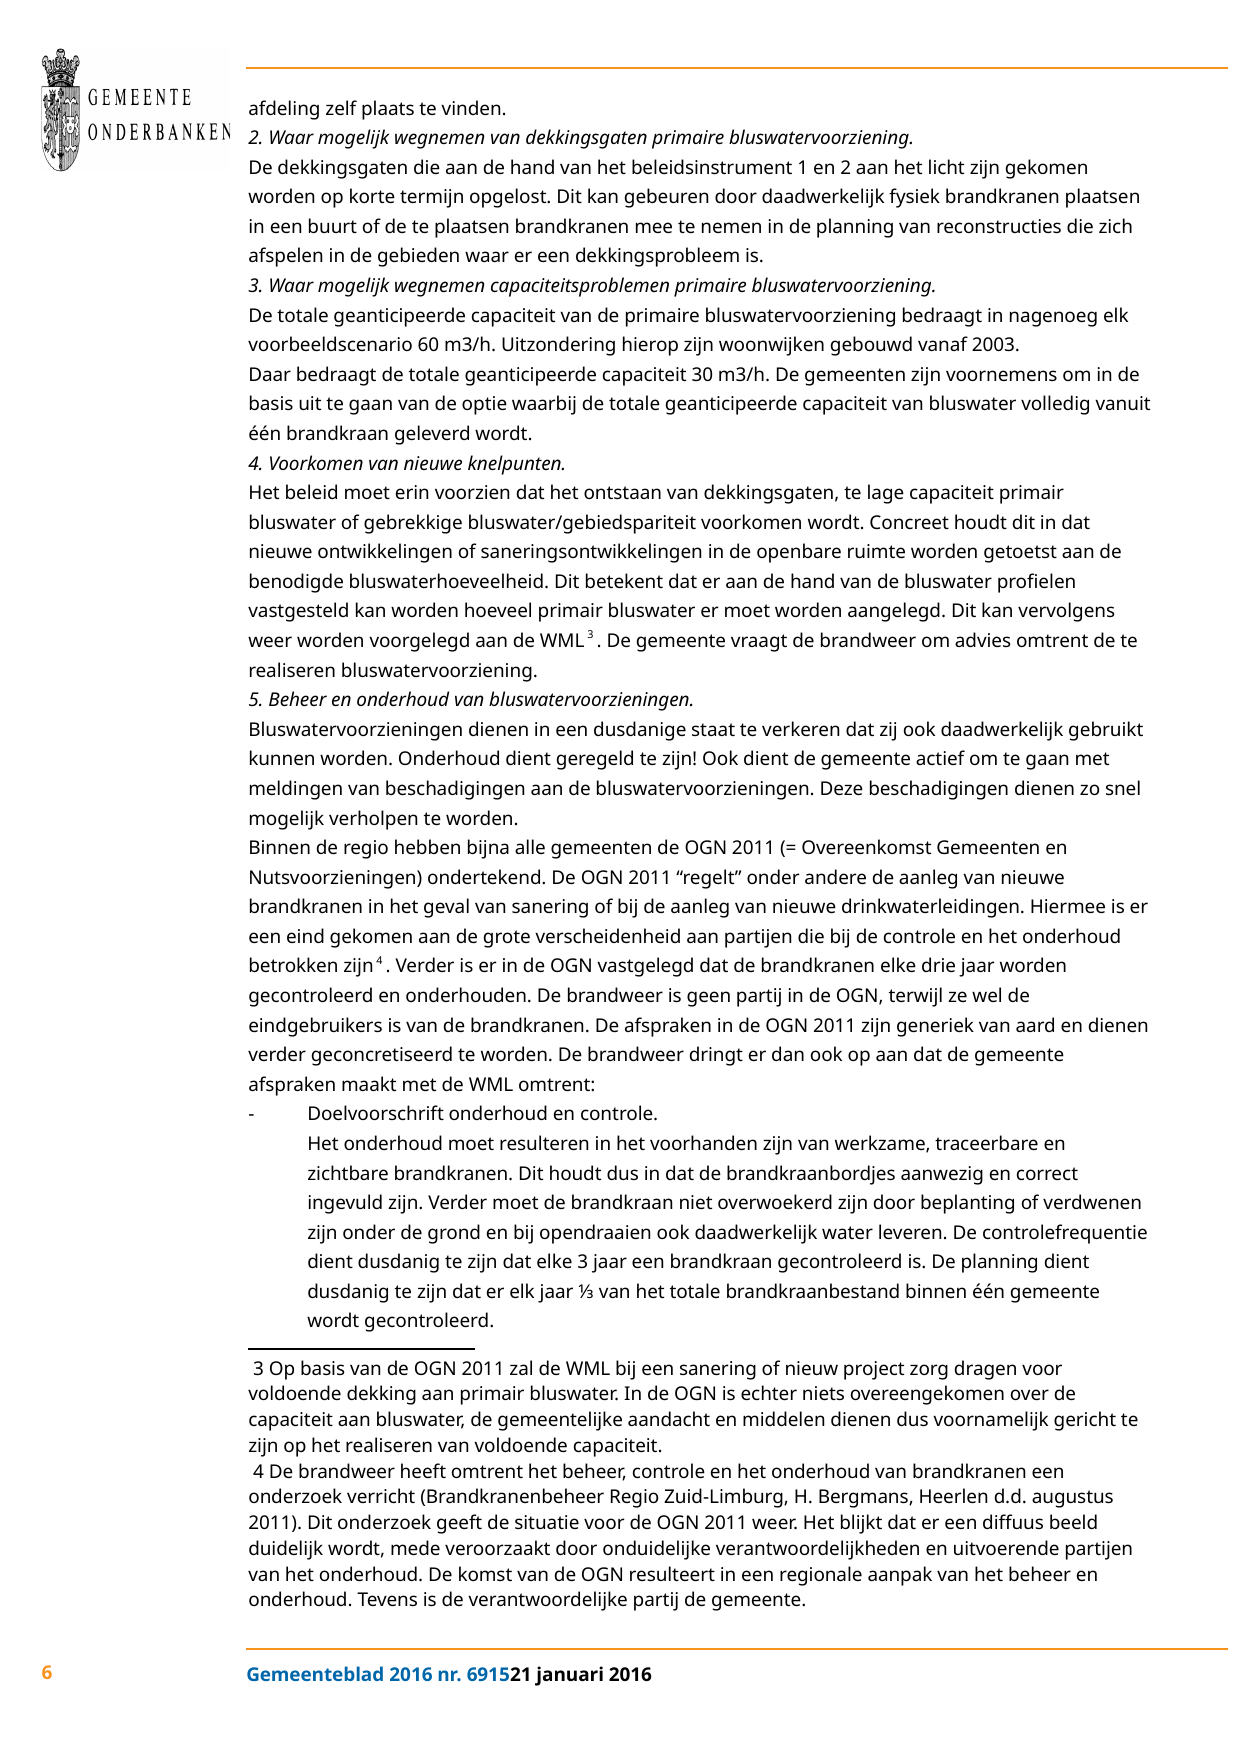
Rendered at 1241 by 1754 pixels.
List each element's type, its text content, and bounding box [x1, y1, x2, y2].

list Het onderhoud moet resulteren in het voorhanden zijn van werkzame, traceerbare en zichtbare brandkranen. Dit houdt dus in dat de brandkraanbordjes aanwezig en correct ingevuld zijn. Verder moet de brandkraan niet overwoekerd zijn door beplanting of verdwenen zijn onder de grond en bij opendraaien ook daadwerkelijk water leveren. De controlefrequentie dient dusdanig te zijn dat elke 3 jaar een brandkraan gecontroleerd is. De planning dient dusdanig te zijn dat er elk jaar ⅓ van het totale brandkraanbestand binnen één gemeente wordt gecontroleerd. [248, 1130, 1152, 1333]
list Doelvoorschrift onderhoud en controle. [248, 1101, 1152, 1126]
text 3. Waar mogelijk wegnemen capaciteitsproblemen primaire bluswatervoorziening. [248, 272, 1152, 298]
text Op basis van de OGN 2011 zal de WML bij een sanering of nieuw project zorg dragen voor voldoende dekking aan primair bluswater. In de OGN is echter niets overeengekomen over de capaciteit aan bluswater, de gemeentelijke aandacht en middelen dienen dus voornamelijk gericht te zijn op het realiseren van voldoende capaciteit. [248, 1355, 1152, 1458]
picture [41, 47, 231, 172]
text afdeling zelf plaats te vinden. [248, 95, 1152, 121]
text Binnen de regio hebben bijna alle gemeenten de OGN 2011 (= Overeenkomst Gemeenten en Nutsvoorzieningen) ondertekend. De OGN 2011 “regelt” onder andere de aanleg van nieuwe brandkranen in het geval van sanering of bij de aanleg van nieuwe drinkwaterleidingen. Hiermee is er een eind gekomen aan de grote verscheidenheid aan partijen die bij de controle en het onderhoud betrokken zijn. Verder is er in de OGN vastgelegd dat de brandkranen elke drie jaar worden gecontroleerd en onderhouden. De brandweer is geen partij in de OGN, terwijl ze wel de eindgebruikers is van de brandkranen. De afspraken in de OGN 2011 zijn generiek van aard en dienen verder geconcretiseerd te worden. De brandweer dringt er dan ook op aan dat de gemeente afspraken maakt met de WML omtrent: [248, 834, 1152, 1097]
text 5. Beheer en onderhoud van bluswatervoorzieningen. [248, 686, 1152, 712]
text De brandweer heeft omtrent het beheer, controle en het onderhoud van brandkranen een onderzoek verricht (Brandkranenbeheer Regio Zuid-Limburg, H. Bergmans, Heerlen d.d. augustus 2011). Dit onderzoek geeft de situatie voor de OGN 2011 weer. Het blijkt dat er een diffuus beeld duidelijk wordt, mede veroorzaakt door onduidelijke verantwoordelijkheden en uitvoerende partijen van het onderhoud. De komst van de OGN resulteert in een regionale aanpak van het beheer en onderhoud. Tevens is de verantwoordelijke partij de gemeente. [248, 1458, 1152, 1612]
text 4. Voorkomen van nieuwe knelpunten. [248, 450, 1152, 476]
text Bluswatervoorzieningen dienen in een dusdanige staat te verkeren dat zij ook daadwerkelijk gebruikt kunnen worden. Onderhoud dient geregeld te zijn! Ook dient de gemeente actief om te gaan met meldingen van beschadigingen aan de bluswatervoorzieningen. Deze beschadigingen dienen zo snel mogelijk verholpen te worden. [248, 716, 1152, 831]
text Daar bedraagt de totale geanticipeerde capaciteit 30 m3/h. De gemeenten zijn voornemens om in de basis uit te gaan van de optie waarbij de totale geanticipeerde capaciteit van bluswater volledig vanuit één brandkraan geleverd wordt. [248, 361, 1152, 446]
text De totale geanticipeerde capaciteit van de primaire bluswatervoorziening bedraagt in nagenoeg elk voorbeeldscenario 60 m3/h. Uitzondering hierop zijn woonwijken gebouwd vanaf 2003. [248, 302, 1152, 357]
text Het beleid moet erin voorzien dat het ontstaan van dekkingsgaten, te lage capaciteit primair bluswater of gebrekkige bluswater/gebiedspariteit voorkomen wordt. Concreet houdt dit in dat nieuwe ontwikkelingen of saneringsontwikkelingen in de openbare ruimte worden getoetst aan de benodigde bluswaterhoeveelheid. Dit betekent dat er aan de hand van de bluswater profielen vastgesteld kan worden hoeveel primair bluswater er moet worden aangelegd. Dit kan vervolgens weer worden voorgelegd aan de WML. De gemeente vraagt de brandweer om advies omtrent de te realiseren bluswatervoorziening. [248, 479, 1152, 683]
text De dekkingsgaten die aan de hand van het beleidsinstrument 1 en 2 aan het licht zijn gekomen worden op korte termijn opgelost. Dit kan gebeuren door daadwerkelijk fysiek brandkranen plaatsen in een buurt of de te plaatsen brandkranen mee te nemen in de planning van reconstructies die zich afspelen in de gebieden waar er een dekkingsprobleem is. [248, 154, 1152, 268]
text 2. Waar mogelijk wegnemen van dekkingsgaten primaire bluswatervoorziening. [248, 124, 1152, 150]
